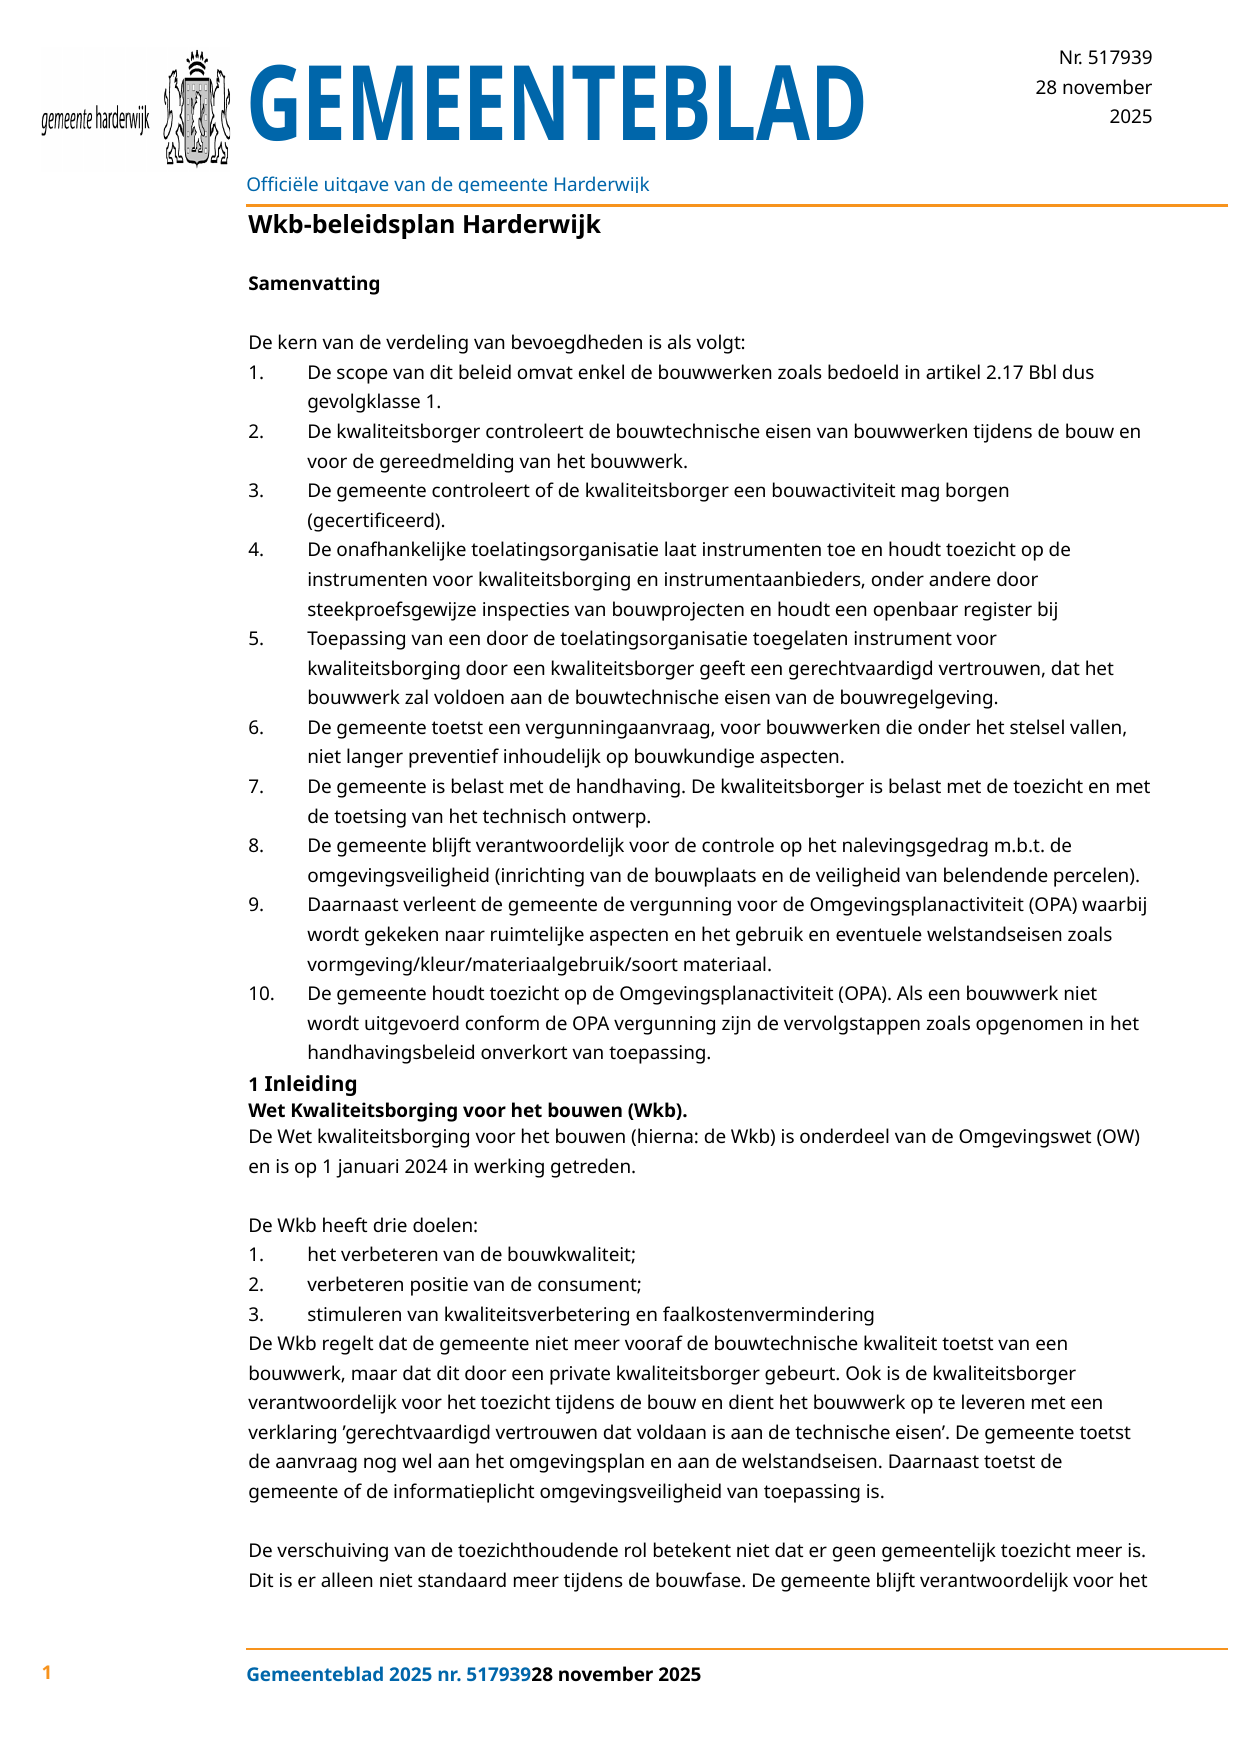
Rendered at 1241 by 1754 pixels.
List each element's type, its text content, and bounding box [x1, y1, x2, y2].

text Wkb-beleidsplan Harderwijk [248, 207, 1152, 241]
list Toepassing van een door de toelatingsorganisatie toegelaten instrument voor kwaliteitsborging door een kwaliteitsborger geeft een gerechtvaardigd vertrouwen, dat het bouwwerk zal voldoen aan de bouwtechnische eisen van de bouwregelgeving. [248, 625, 1152, 710]
list stimuleren van kwaliteitsverbetering en faalkostenvermindering [248, 1301, 1152, 1326]
list De kwaliteitsborger controleert de bouwtechnische eisen van bouwwerken tijdens de bouw en voor de gereedmelding van het bouwwerk. [248, 418, 1152, 473]
list De onafhankelijke toelatingsorganisatie laat instrumenten toe en houdt toezicht op de instrumenten voor kwaliteitsborging en instrumentaanbieders, onder andere door steekproefsgewijze inspecties van bouwprojecten en houdt een openbaar register bij [248, 537, 1152, 621]
list Daarnaast verleent de gemeente de vergunning voor de Omgevingsplanactiviteit (OPA) waarbij wordt gekeken naar ruimtelijke aspecten en het gebruik en eventuele welstandseisen zoals vormgeving/kleur/materiaalgebruik/soort materiaal. [248, 892, 1152, 976]
text De Wkb regelt dat de gemeente niet meer vooraf de bouwtechnische kwaliteit toetst van een bouwwerk, maar dat dit door een private kwaliteitsborger gebeurt. Ook is de kwaliteitsborger verantwoordelijk voor het toezicht tijdens de bouw en dient het bouwwerk op te leveren met een verklaring ’gerechtvaardigd vertrouwen dat voldaan is aan de technische eisen’. De gemeente toetst de aanvraag nog wel aan het omgevingsplan en aan de welstandseisen. Daarnaast toetst de gemeente of de informatieplicht omgevingsveiligheid van toepassing is. [248, 1330, 1152, 1504]
text De Wkb heeft drie doelen: [248, 1212, 1152, 1238]
list De gemeente blijft verantwoordelijk voor de controle op het nalevingsgedrag m.b.t. de omgevingsveiligheid (inrichting van de bouwplaats en de veiligheid van belendende percelen). [248, 832, 1152, 888]
text Wet Kwaliteitsborging voor het bouwen (Wkb). [248, 1097, 1152, 1123]
text Samenvatting [248, 270, 1152, 296]
text 1 Inleiding [248, 1069, 1152, 1097]
text De kern van de verdeling van bevoegdheden is als volgt: [248, 329, 1152, 355]
list De gemeente controleert of de kwaliteitsborger een bouwactiviteit mag borgen (gecertificeerd). [248, 477, 1152, 533]
text De verschuiving van de toezichthoudende rol betekent niet dat er geen gemeentelijk toezicht meer is. Dit is er alleen niet standaard meer tijdens de bouwfase. De gemeente blijft verantwoordelijk voor het [248, 1537, 1152, 1593]
list De gemeente toetst een vergunningaanvraag, voor bouwwerken die onder het stelsel vallen, niet langer preventief inhoudelijk op bouwkundige aspecten. [248, 714, 1152, 769]
list De scope van dit beleid omvat enkel de bouwwerken zoals bedoeld in artikel 2.17 Bbl dus gevolgklasse 1. [248, 359, 1152, 414]
list verbeteren positie van de consument; [248, 1271, 1152, 1297]
picture [41, 47, 231, 172]
text De Wet kwaliteitsborging voor het bouwen (hierna: de Wkb) is onderdeel van de Omgevingswet (OW) en is op 1 januari 2024 in werking getreden. [248, 1123, 1152, 1178]
list het verbeteren van de bouwkwaliteit; [248, 1242, 1152, 1267]
list De gemeente is belast met de handhaving. De kwaliteitsborger is belast met de toezicht en met de toetsing van het technisch ontwerp. [248, 773, 1152, 828]
list De gemeente houdt toezicht op de Omgevingsplanactiviteit (OPA). Als een bouwwerk niet wordt uitgevoerd conform de OPA vergunning zijn de vervolgstappen zoals opgenomen in het handhavingsbeleid onverkort van toepassing. [248, 980, 1152, 1065]
